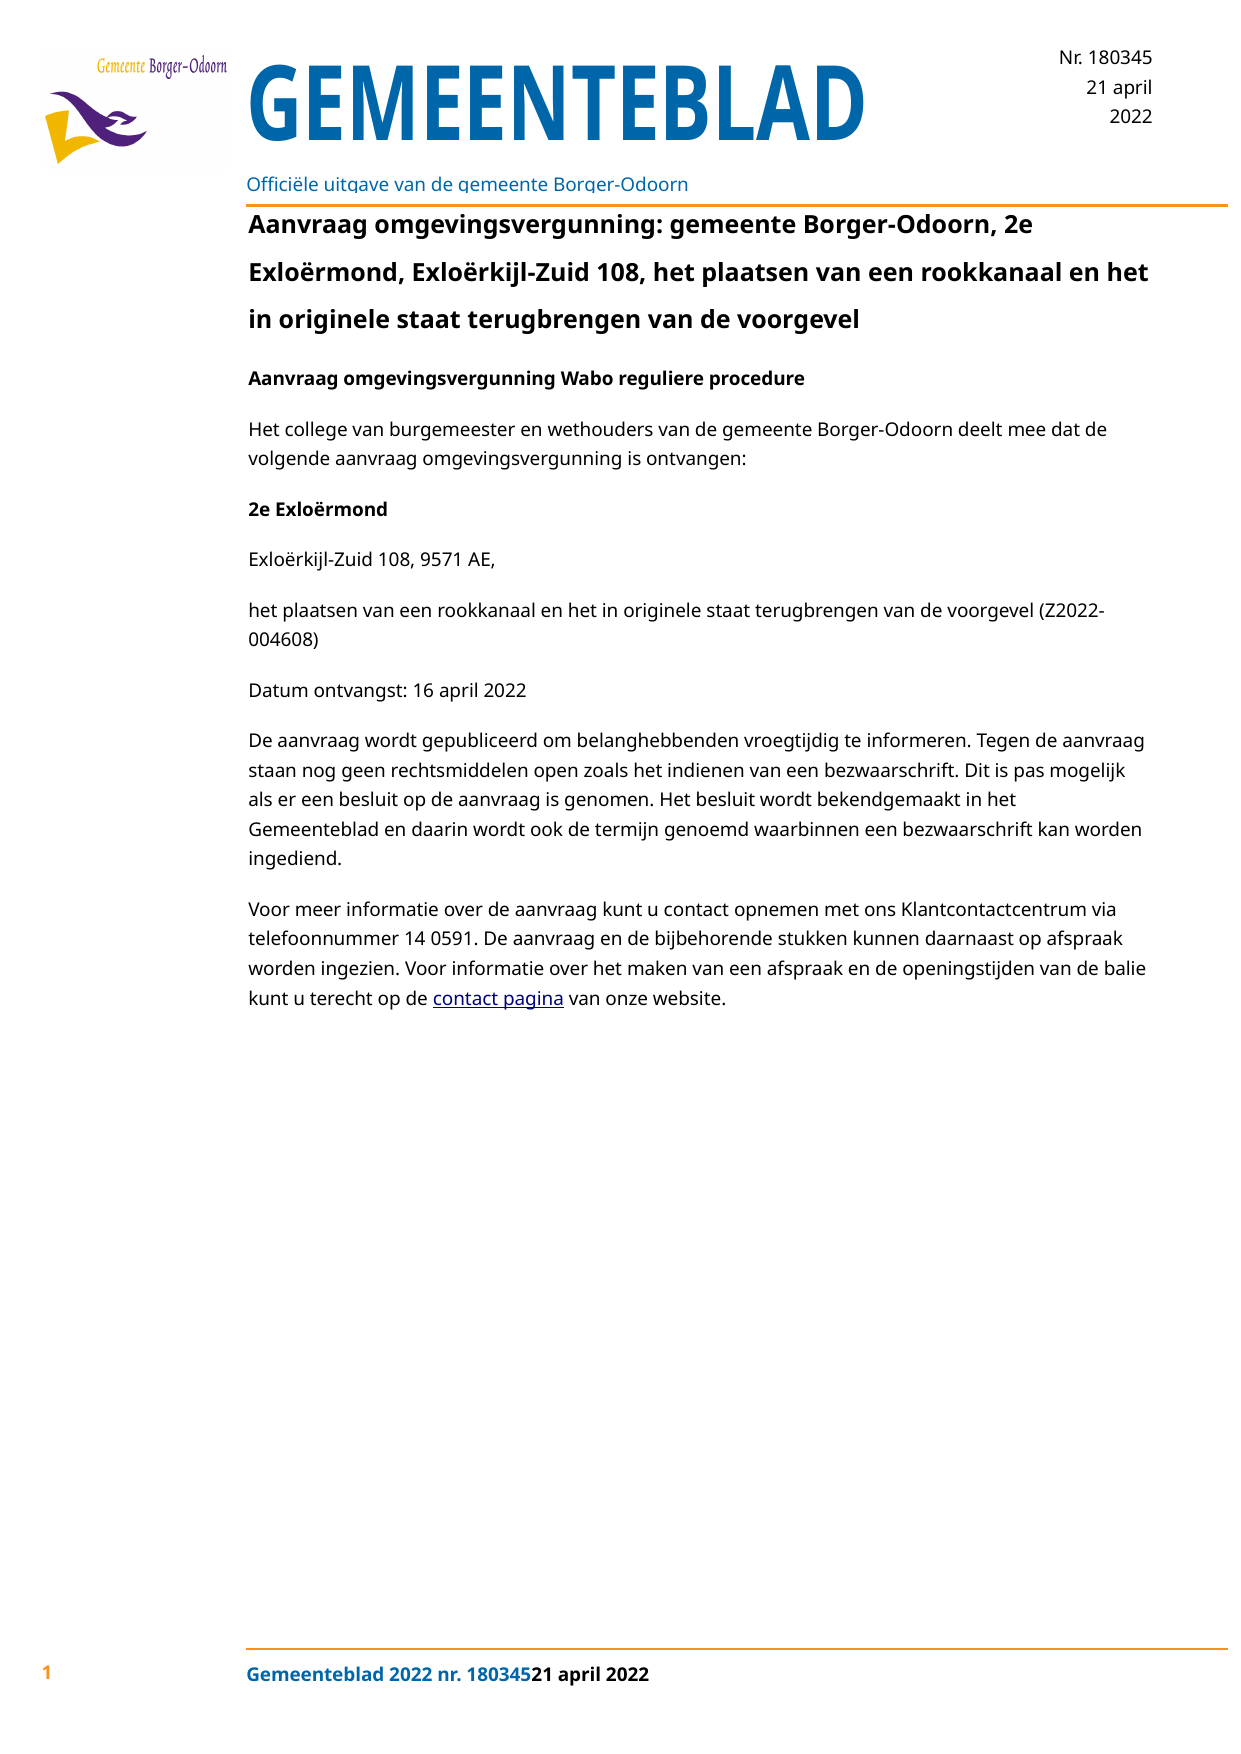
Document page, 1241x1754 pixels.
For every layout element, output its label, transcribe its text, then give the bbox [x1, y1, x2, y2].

picture [41, 47, 231, 172]
text Het college van burgemeester en wethouders van de gemeente Borger-Odoorn deelt mee dat de volgende aanvraag omgevingsvergunning is ontvangen: [248, 416, 1152, 471]
text Aanvraag omgevingsvergunning Wabo reguliere procedure [248, 366, 1152, 391]
text Aanvraag omgevingsvergunning: gemeente Borger-Odoorn, 2e Exloërmond, Exloërkijl-Zuid 108, het plaatsen van een rookkanaal en het in originele staat terugbrengen van de voorgevel [248, 207, 1152, 336]
text Exloërkijl-Zuid 108, 9571 AE, [248, 546, 1152, 572]
text Datum ontvangst: 16 april 2022 [248, 677, 1152, 702]
text Voor meer informatie over de aanvraag kunt u contact opnemen met ons Klantcontactcentrum via telefoonnummer 14 0591. De aanvraag en de bijbehorende stukken kunnen daarnaast op afspraak worden ingezien. Voor informatie over het maken van een afspraak en de openingstijden van de balie kunt u terecht op de contact pagina van onze website. [248, 896, 1152, 1010]
text 2e Exloërmond [248, 496, 1152, 522]
text De aanvraag wordt gepubliceerd om belanghebbenden vroegtijdig te informeren. Tegen de aanvraag staan nog geen rechtsmiddelen open zoals het indienen van een bezwaarschrift. Dit is pas mogelijk als er een besluit op de aanvraag is genomen. Het besluit wordt bekendgemaakt in het Gemeenteblad en daarin wordt ook de termijn genoemd waarbinnen een bezwaarschrift kan worden ingediend. [248, 727, 1152, 871]
text het plaatsen van een rookkanaal en het in originele staat terugbrengen van de voorgevel (Z2022-004608) [248, 597, 1152, 652]
